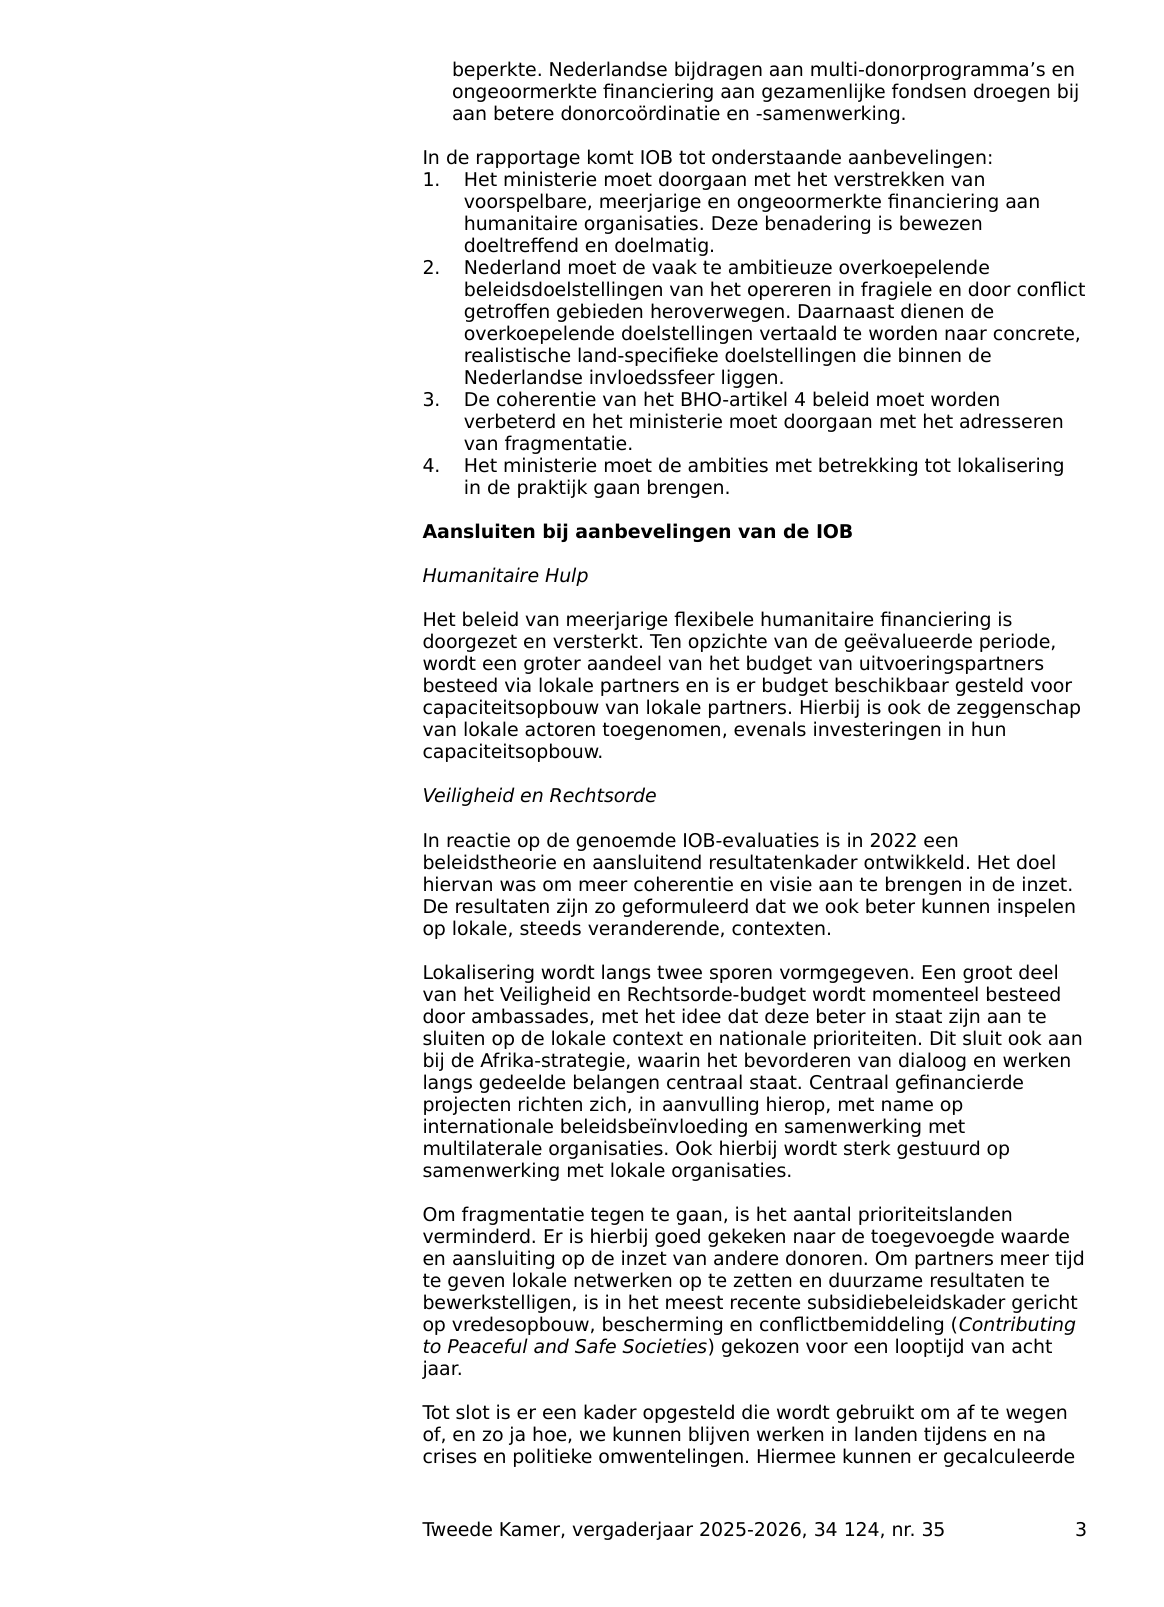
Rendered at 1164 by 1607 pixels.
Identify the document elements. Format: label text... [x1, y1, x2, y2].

text Om fragmentatie tegen te gaan, is het aantal prioriteitslanden verminderd. Er is hierbij goed gekeken naar de toegevoegde waarde en aansluiting op de inzet van andere donoren. Om partners meer tijd te geven lokale netwerken op te zetten en duurzame resultaten te bewerkstelligen, is in het meest recente subsidiebeleidskader gericht op vredesopbouw, bescherming en conflictbemiddeling (Contributing to Peaceful and Safe Societies) gekozen voor een looptijd van acht jaar. [422, 1204, 1087, 1379]
subtitle Humanitaire Hulp [422, 565, 1087, 587]
subtitle Aansluiten bij aanbevelingen van de IOB [422, 521, 1087, 543]
text Het beleid van meerjarige flexibele humanitaire financiering is doorgezet en versterkt. Ten opzichte van de geëvalueerde periode, wordt een groter aandeel van het budget van uitvoeringspartners besteed via lokale partners en is er budget beschikbaar gesteld voor capaciteitsopbouw van lokale partners. Hierbij is ook de zeggenschap van lokale actoren toegenomen, evenals investeringen in hun capaciteitsopbouw. [422, 609, 1087, 763]
subtitle Veiligheid en Rechtsorde [422, 785, 1087, 807]
text 3. De coherentie van het BHO-artikel 4 beleid moet worden verbeterd en het ministerie moet doorgaan met het adresseren van fragmentatie. [422, 389, 1087, 455]
text 1. Het ministerie moet doorgaan met het verstrekken van voorspelbare, meerjarige en ongeoormerkte financiering aan humanitaire organisaties. Deze benadering is bewezen doeltreffend en doelmatig. [422, 169, 1087, 257]
text beperkte. Nederlandse bijdragen aan multi-donorprogramma’s en ongeoormerkte financiering aan gezamenlijke fondsen droegen bij aan betere donorcoördinatie en -samenwerking. [422, 59, 1087, 125]
text Lokalisering wordt langs twee sporen vormgegeven. Een groot deel van het Veiligheid en Rechtsorde-budget wordt momenteel besteed door ambassades, met het idee dat deze beter in staat zijn aan te sluiten op de lokale context en nationale prioriteiten. Dit sluit ook aan bij de Afrika-strategie, waarin het bevorderen van dialoog en werken langs gedeelde belangen centraal staat. Centraal gefinancierde projecten richten zich, in aanvulling hierop, met name op internationale beleidsbeïnvloeding en samenwerking met multilaterale organisaties. Ook hierbij wordt sterk gestuurd op samenwerking met lokale organisaties. [422, 962, 1087, 1181]
text 2. Nederland moet de vaak te ambitieuze overkoepelende beleidsdoelstellingen van het opereren in fragiele en door conflict getroffen gebieden heroverwegen. Daarnaast dienen de overkoepelende doelstellingen vertaald te worden naar concrete, realistische land-specifieke doelstellingen die binnen de Nederlandse invloedssfeer liggen. [422, 257, 1087, 389]
text Tot slot is er een kader opgesteld die wordt gebruikt om af te wegen of, en zo ja hoe, we kunnen blijven werken in landen tijdens en na crises en politieke omwentelingen. Hiermee kunnen er gecalculeerde [422, 1402, 1087, 1468]
text In de rapportage komt IOB tot onderstaande aanbevelingen: [422, 147, 1087, 169]
text 4. Het ministerie moet de ambities met betrekking tot lokalisering in de praktijk gaan brengen. [422, 455, 1087, 499]
text In reactie op de genoemde IOB-evaluaties is in 2022 een beleidstheorie en aansluitend resultatenkader ontwikkeld. Het doel hiervan was om meer coherentie en visie aan te brengen in de inzet. De resultaten zijn zo geformuleerd dat we ook beter kunnen inspelen op lokale, steeds veranderende, contexten. [422, 829, 1087, 939]
